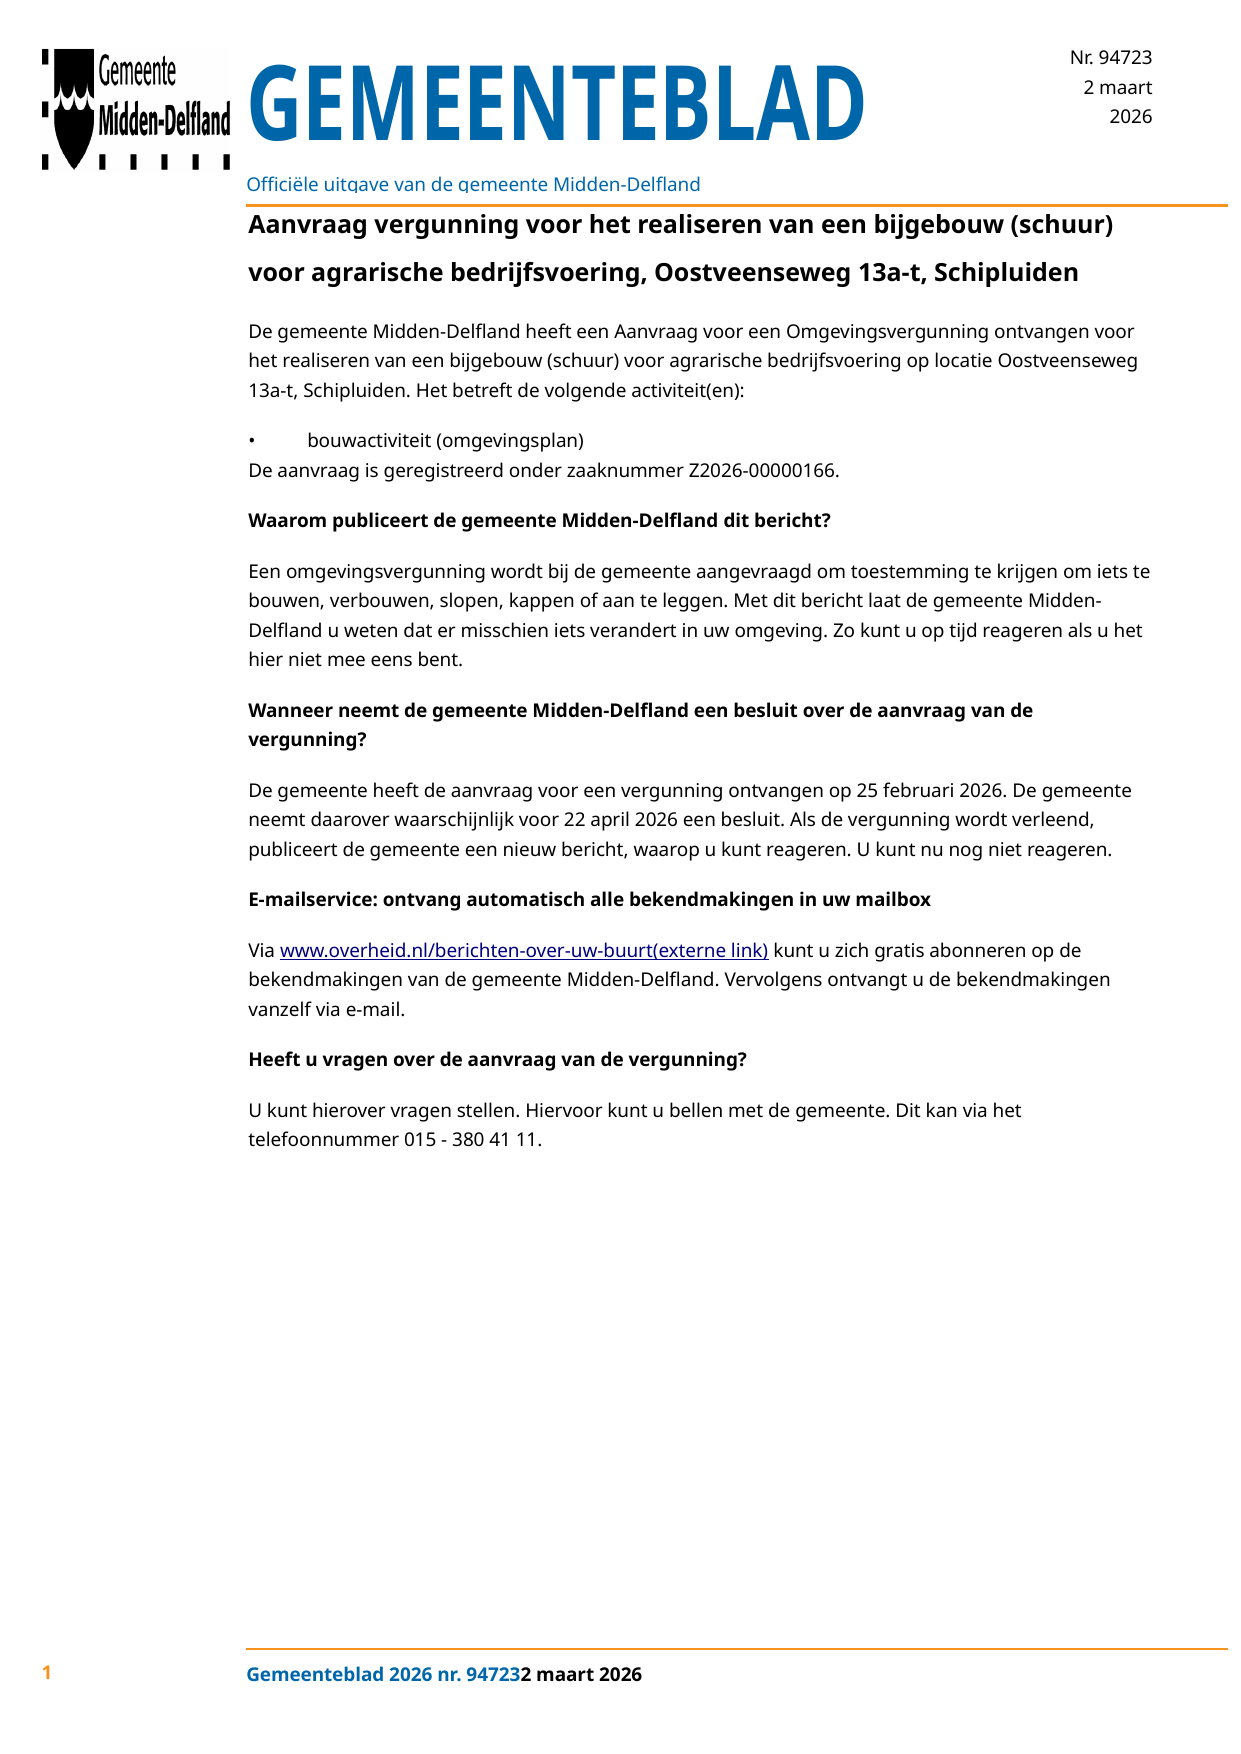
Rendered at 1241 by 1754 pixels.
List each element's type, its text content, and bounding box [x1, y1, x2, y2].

text De aanvraag is geregistreerd onder zaaknummer Z2026-00000166. [248, 457, 1152, 483]
text Heeft u vragen over de aanvraag van de vergunning? [248, 1047, 1152, 1072]
text E-mailservice: ontvang automatisch alle bekendmakingen in uw mailbox [248, 887, 1152, 912]
text Een omgevingsvergunning wordt bij de gemeente aangevraagd om toestemming te krijgen om iets te bouwen, verbouwen, slopen, kappen of aan te leggen. Met dit bericht laat de gemeente Midden-Delfland u weten dat er misschien iets verandert in uw omgeving. Zo kunt u op tijd reageren als u het hier niet mee eens bent. [248, 558, 1152, 672]
picture [41, 47, 231, 172]
list bouwactiviteit (omgevingsplan) [248, 427, 1152, 453]
text Via www.overheid.nl/berichten-over-uw-buurt(externe link) kunt u zich gratis abonneren op de bekendmakingen van de gemeente Midden-Delfland. Vervolgens ontvangt u de bekendmakingen vanzelf via e-mail. [248, 937, 1152, 1022]
text Wanneer neemt de gemeente Midden-Delfland een besluit over de aanvraag van de vergunning? [248, 697, 1152, 752]
text Aanvraag vergunning voor het realiseren van een bijgebouw (schuur) voor agrarische bedrijfsvoering, Oostveenseweg 13a-t, Schipluiden [248, 207, 1152, 288]
text Waarom publiceert de gemeente Midden-Delfland dit bericht? [248, 507, 1152, 533]
text U kunt hierover vragen stellen. Hiervoor kunt u bellen met de gemeente. Dit kan via het telefoonnummer 015 - 380 41 11. [248, 1097, 1152, 1152]
text De gemeente Midden-Delfland heeft een Aanvraag voor een Omgevingsvergunning ontvangen voor het realiseren van een bijgebouw (schuur) voor agrarische bedrijfsvoering op locatie Oostveenseweg 13a-t, Schipluiden. Het betreft de volgende activiteit(en): [248, 318, 1152, 403]
text De gemeente heeft de aanvraag voor een vergunning ontvangen op 25 februari 2026. De gemeente neemt daarover waarschijnlijk voor 22 april 2026 een besluit. Als de vergunning wordt verleend, publiceert de gemeente een nieuw bericht, waarop u kunt reageren. U kunt nu nog niet reageren. [248, 777, 1152, 862]
